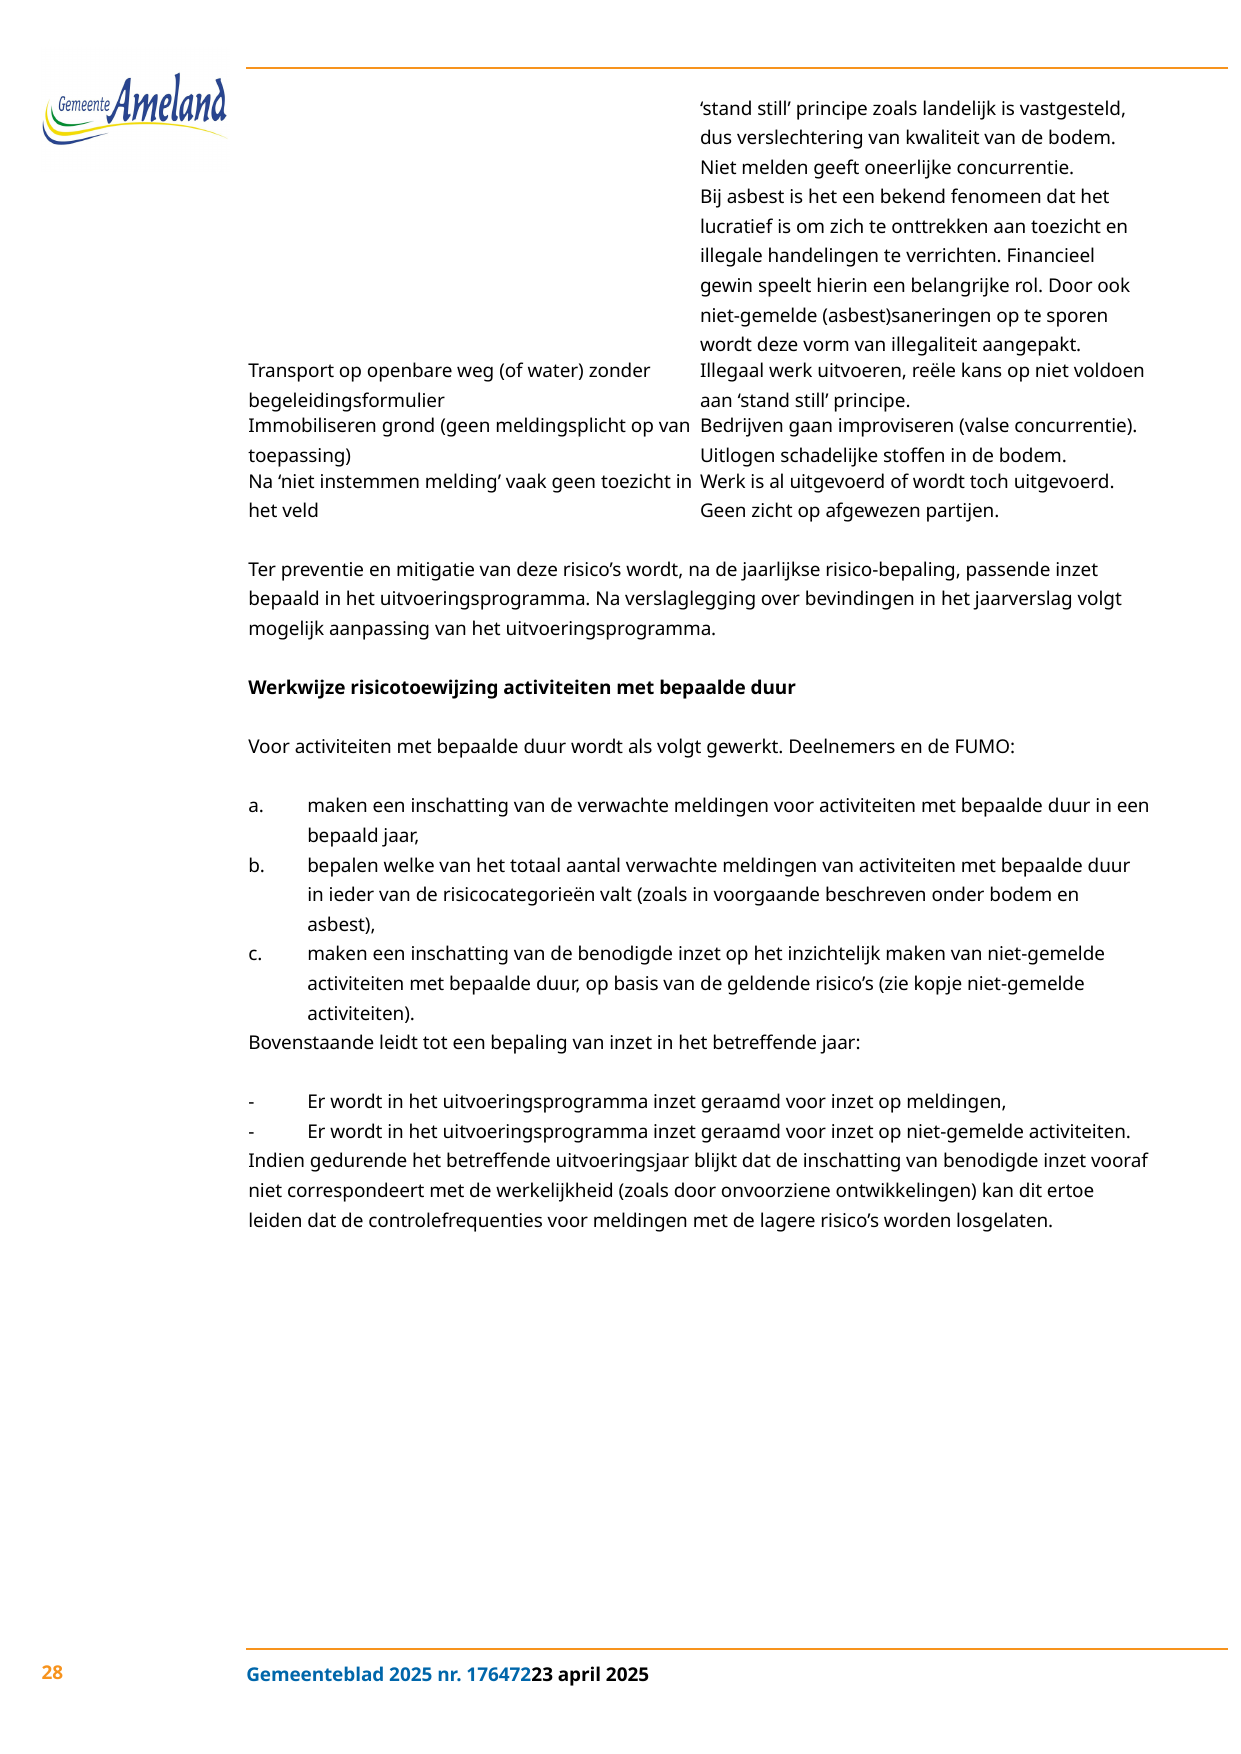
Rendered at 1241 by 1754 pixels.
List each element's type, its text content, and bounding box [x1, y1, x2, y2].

table_cell ‘stand still’ principe zoals landelijk is vastgesteld, dus verslechtering van kwaliteit van de bodem. Niet melden geeft oneerlijke concurrentie. Bij asbest is het een bekend fenomeen dat het lucratief is om zich te onttrekken aan toezicht en illegale handelingen te verrichten. Financieel gewin speelt hierin een belangrijke rol. Door ook niet-gemelde (asbest)saneringen op te sporen wordt deze vorm van illegaliteit aangepakt. [700, 95, 1152, 357]
table_cell Na ‘niet instemmen melding’ vaak geen toezicht in het veld [248, 468, 700, 523]
list bepalen welke van het totaal aantal verwachte meldingen van activiteiten met bepaalde duur in ieder van de risicocategorieën valt (zoals in voorgaande beschreven onder bodem en asbest), [248, 852, 1152, 937]
table_cell [248, 95, 700, 357]
list maken een inschatting van de benodigde inzet op het inzichtelijk maken van niet-gemelde activiteiten met bepaalde duur, op basis van de geldende risico’s (zie kopje niet-gemelde activiteiten). [248, 941, 1152, 1025]
table_cell Werk is al uitgevoerd of wordt toch uitgevoerd. Geen zicht op afgewezen partijen. [700, 468, 1152, 523]
text Bovenstaande leidt tot een bepaling van inzet in het betreffende jaar: [248, 1029, 1152, 1055]
list Er wordt in het uitvoeringsprogramma inzet geraamd voor inzet op meldingen, [248, 1088, 1152, 1114]
text Werkwijze risicotoewijzing activiteiten met bepaalde duur [248, 674, 1152, 700]
table_cell Bedrijven gaan improviseren (valse concurrentie). Uitlogen schadelijke stoffen in de bodem. [700, 413, 1152, 468]
picture [41, 47, 231, 172]
text Voor activiteiten met bepaalde duur wordt als volgt gewerkt. Deelnemers en de FUMO: [248, 733, 1152, 759]
table_cell Immobiliseren grond (geen meldingsplicht op van toepassing) [248, 413, 700, 468]
list Er wordt in het uitvoeringsprogramma inzet geraamd voor inzet op niet-gemelde activiteiten. [248, 1118, 1152, 1144]
table_cell Illegaal werk uitvoeren, reële kans op niet voldoen aan ‘stand still’ principe. [700, 357, 1152, 412]
list maken een inschatting van de verwachte meldingen voor activiteiten met bepaalde duur in een bepaald jaar, [248, 793, 1152, 848]
table_cell Transport op openbare weg (of water) zonder begeleidingsformulier [248, 357, 700, 412]
text Ter preventie en mitigatie van deze risico’s wordt, na de jaarlijkse risico-bepaling, passende inzet bepaald in het uitvoeringsprogramma. Na verslaglegging over bevindingen in het jaarverslag volgt mogelijk aanpassing van het uitvoeringsprogramma. [248, 556, 1152, 641]
text Indien gedurende het betreffende uitvoeringsjaar blijkt dat de inschatting van benodigde inzet vooraf niet correspondeert met de werkelijkheid (zoals door onvoorziene ontwikkelingen) kan dit ertoe leiden dat de controlefrequenties voor meldingen met de lagere risico’s worden losgelaten. [248, 1148, 1152, 1232]
